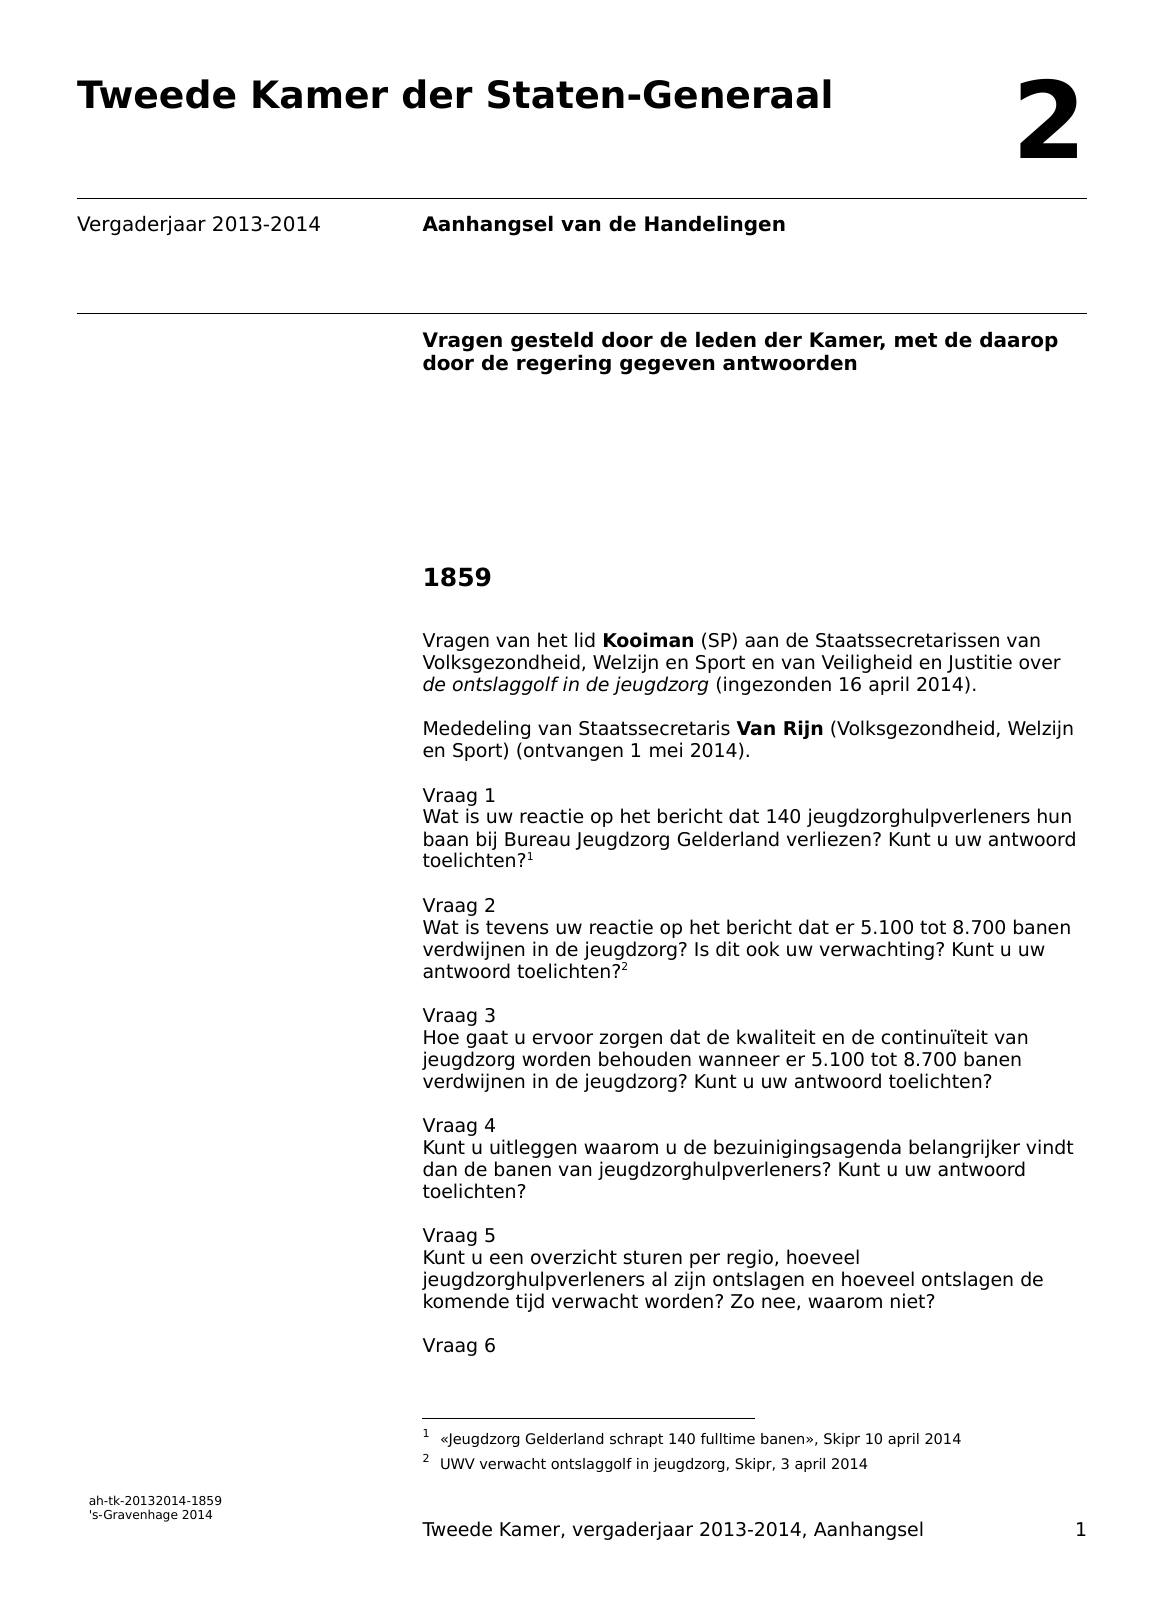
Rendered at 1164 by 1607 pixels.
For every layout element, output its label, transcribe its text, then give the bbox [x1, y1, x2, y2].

text Vraag 6 [422, 1335, 1087, 1357]
text Vragen van het lid Kooiman (SP) aan de Staatssecretarissen van Volksgezondheid, Welzijn en Sport en van Veiligheid en Justitie over de ontslaggolf in de jeugdzorg (ingezonden 16 april 2014). [422, 630, 1087, 696]
text Vraag 4 [422, 1115, 1087, 1137]
text UWV verwacht ontslaggolf in jeugdzorg, Skipr, 3 april 2014 [422, 1452, 1087, 1474]
text 's-Gravenhage 2014 [88, 1508, 323, 1522]
table_cell [77, 314, 422, 375]
text Hoe gaat u ervoor zorgen dat de kwaliteit en de continuïteit van jeugdzorg worden behouden wanneer er 5.100 tot 8.700 banen verdwijnen in de jeugdzorg? Kunt u uw antwoord toelichten? [422, 1027, 1087, 1093]
text Mededeling van Staatssecretaris Van Rijn (Volksgezondheid, Welzijn en Sport) (ontvangen 1 mei 2014). [422, 718, 1087, 762]
table_cell Vergaderjaar 2013-2014 [77, 199, 422, 313]
table_header 2 [886, 59, 1087, 198]
text ah-tk-20132014-1859 [88, 1494, 323, 1508]
text Kunt u een overzicht sturen per regio, hoeveel jeugdzorghulpverleners al zijn ontslagen en hoeveel ontslagen de komende tijd verwacht worden? Zo nee, waarom niet? [422, 1247, 1087, 1313]
table_cell Aanhangsel van de Handelingen [422, 199, 1087, 313]
table_header Tweede Kamer der Staten-Generaal [77, 59, 886, 198]
text Vraag 1 [422, 784, 1087, 806]
text Wat is uw reactie op het bericht dat 140 jeugdzorghulpverleners hun baan bij Bureau Jeugdzorg Gelderland verliezen? Kunt u uw antwoord toelichten? [422, 806, 1087, 872]
text Wat is tevens uw reactie op het bericht dat er 5.100 tot 8.700 banen verdwijnen in de jeugdzorg? Is dit ook uw verwachting? Kunt u uw antwoord toelichten? [422, 917, 1087, 982]
text «Jeugdzorg Gelderland schrapt 140 fulltime banen», Skipr 10 april 2014 [422, 1427, 1087, 1449]
text Vraag 5 [422, 1225, 1087, 1247]
text Vraag 3 [422, 1005, 1087, 1027]
text 1859 [422, 563, 1087, 592]
table_cell Vragen gesteld door de leden der Kamer, met de daarop door de regering gegeven antwoorden [422, 314, 1087, 375]
text Vraag 2 [422, 894, 1087, 917]
text Kunt u uitleggen waarom u de bezuinigingsagenda belangrijker vindt dan de banen van jeugdzorghulpverleners? Kunt u uw antwoord toelichten? [422, 1137, 1087, 1203]
